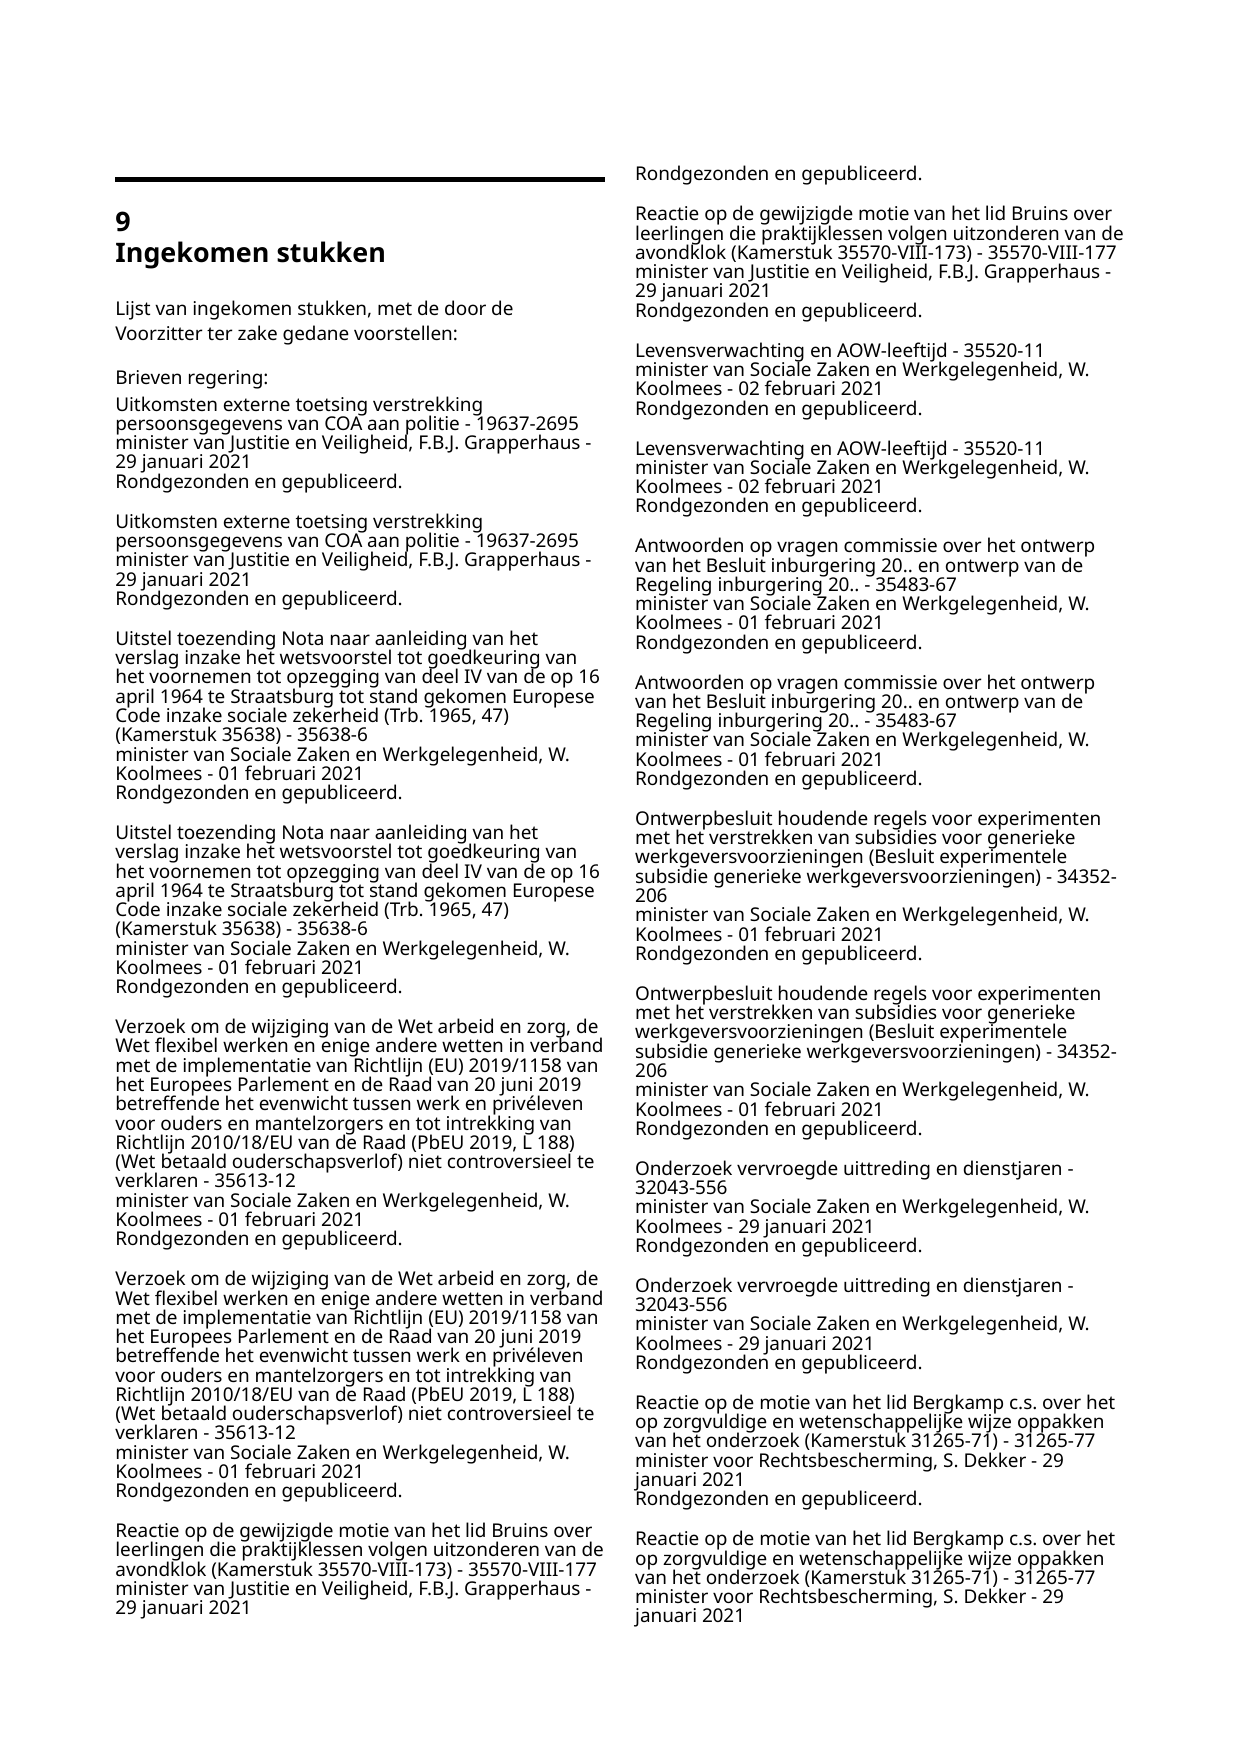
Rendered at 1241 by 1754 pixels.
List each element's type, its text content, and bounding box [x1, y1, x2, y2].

text minister voor Rechtsbescherming, S. Dekker - 29 januari 2021 [635, 1588, 1125, 1627]
text minister van Justitie en Veiligheid, F.B.J. Grapperhaus - 29 januari 2021 [115, 434, 605, 473]
text Rondgezonden en gepubliceerd. [115, 1482, 605, 1501]
text Rondgezonden en gepubliceerd. [635, 302, 1125, 321]
text Uitstel toezending Nota naar aanleiding van het verslag inzake het wetsvoorstel tot goedkeuring van het voornemen tot opzegging van deel IV van de op 16 april 1964 te Straatsburg tot stand gekomen Europese Code inzake sociale zekerheid (Trb. 1965, 47) (Kamerstuk 35638) - 35638-6 [115, 630, 605, 746]
text Rondgezonden en gepubliceerd. [635, 1354, 1125, 1373]
text minister van Sociale Zaken en Werkgelegenheid, W. Koolmees - 01 februari 2021 [635, 595, 1125, 634]
text Ontwerpbesluit houdende regels voor experimenten met het verstrekken van subsidies voor generieke werkgeversvoorzieningen (Besluit experimentele subsidie generieke werkgeversvoorzieningen) - 34352-206 [635, 810, 1125, 906]
text Onderzoek vervroegde uittreding en dienstjaren - 32043-556 [635, 1277, 1125, 1315]
text minister van Sociale Zaken en Werkgelegenheid, W. Koolmees - 02 februari 2021 [635, 459, 1125, 497]
text Rondgezonden en gepubliceerd. [115, 1230, 605, 1249]
text minister van Sociale Zaken en Werkgelegenheid, W. Koolmees - 01 februari 2021 [115, 1192, 605, 1230]
text Ontwerpbesluit houdende regels voor experimenten met het verstrekken van subsidies voor generieke werkgeversvoorzieningen (Besluit experimentele subsidie generieke werkgeversvoorzieningen) - 34352-206 [635, 985, 1125, 1081]
text Reactie op de gewijzigde motie van het lid Bruins over leerlingen die praktijklessen volgen uitzonderen van de avondklok (Kamerstuk 35570-VIII-173) - 35570-VIII-177 [115, 1522, 605, 1580]
text Rondgezonden en gepubliceerd. [635, 1490, 1125, 1509]
text Levensverwachting en AOW-leeftijd - 35520-11 [635, 439, 1125, 459]
text Reactie op de motie van het lid Bergkamp c.s. over het op zorgvuldige en wetenschappelijke wijze oppakken van het onderzoek (Kamerstuk 31265-71) - 31265-77 [635, 1394, 1125, 1452]
text minister van Sociale Zaken en Werkgelegenheid, W. Koolmees - 01 februari 2021 [115, 940, 605, 978]
text Onderzoek vervroegde uittreding en dienstjaren - 32043-556 [635, 1160, 1125, 1198]
text Rondgezonden en gepubliceerd. [635, 770, 1125, 789]
text Verzoek om de wijziging van de Wet arbeid en zorg, de Wet flexibel werken en enige andere wetten in verband met de implementatie van Richtlijn (EU) 2019/1158 van het Europees Parlement en de Raad van 20 juni 2019 betreffende het evenwicht tussen werk en privéleven voor ouders en mantelzorgers en tot intrekking van Richtlijn 2010/18/EU van de Raad (PbEU 2019, L 188) (Wet betaald ouderschapsverlof) niet controversieel te verklaren - 35613-12 [115, 1018, 605, 1192]
text minister van Sociale Zaken en Werkgelegenheid, W. Koolmees - 01 februari 2021 [115, 746, 605, 784]
text Rondgezonden en gepubliceerd. [115, 590, 605, 609]
text Levensverwachting en AOW-leeftijd - 35520-11 [635, 342, 1125, 361]
text Ingekomen stukken [115, 239, 605, 283]
text Antwoorden op vragen commissie over het ontwerp van het Besluit inburgering 20.. en ontwerp van de Regeling inburgering 20.. - 35483-67 [635, 674, 1125, 731]
text Uitkomsten externe toetsing verstrekking persoonsgegevens van COA aan politie - 19637-2695 [115, 513, 605, 551]
text minister van Justitie en Veiligheid, F.B.J. Grapperhaus - 29 januari 2021 [115, 1580, 605, 1618]
text Rondgezonden en gepubliceerd. [115, 978, 605, 997]
text minister van Sociale Zaken en Werkgelegenheid, W. Koolmees - 01 februari 2021 [635, 1081, 1125, 1120]
text Rondgezonden en gepubliceerd. [635, 399, 1125, 419]
text Verzoek om de wijziging van de Wet arbeid en zorg, de Wet flexibel werken en enige andere wetten in verband met de implementatie van Richtlijn (EU) 2019/1158 van het Europees Parlement en de Raad van 20 juni 2019 betreffende het evenwicht tussen werk en privéleven voor ouders en mantelzorgers en tot intrekking van Richtlijn 2010/18/EU van de Raad (PbEU 2019, L 188) (Wet betaald ouderschapsverlof) niet controversieel te verklaren - 35613-12 [115, 1270, 605, 1444]
text minister van Justitie en Veiligheid, F.B.J. Grapperhaus - 29 januari 2021 [115, 551, 605, 590]
text minister voor Rechtsbescherming, S. Dekker - 29 januari 2021 [635, 1452, 1125, 1490]
text minister van Sociale Zaken en Werkgelegenheid, W. Koolmees - 01 februari 2021 [115, 1444, 605, 1482]
text Rondgezonden en gepubliceerd. [635, 634, 1125, 653]
text Uitkomsten externe toetsing verstrekking persoonsgegevens van COA aan politie - 19637-2695 [115, 396, 605, 434]
text Uitstel toezending Nota naar aanleiding van het verslag inzake het wetsvoorstel tot goedkeuring van het voornemen tot opzegging van deel IV van de op 16 april 1964 te Straatsburg tot stand gekomen Europese Code inzake sociale zekerheid (Trb. 1965, 47) (Kamerstuk 35638) - 35638-6 [115, 824, 605, 940]
text minister van Sociale Zaken en Werkgelegenheid, W. Koolmees - 01 februari 2021 [635, 731, 1125, 770]
text Rondgezonden en gepubliceerd. [635, 1237, 1125, 1256]
text Rondgezonden en gepubliceerd. [115, 784, 605, 803]
text Rondgezonden en gepubliceerd. [115, 473, 605, 492]
text 9 [115, 203, 605, 239]
text Antwoorden op vragen commissie over het ontwerp van het Besluit inburgering 20.. en ontwerp van de Regeling inburgering 20.. - 35483-67 [635, 537, 1125, 595]
text Rondgezonden en gepubliceerd. [635, 497, 1125, 517]
text minister van Sociale Zaken en Werkgelegenheid, W. Koolmees - 29 januari 2021 [635, 1315, 1125, 1354]
text Reactie op de gewijzigde motie van het lid Bruins over leerlingen die praktijklessen volgen uitzonderen van de avondklok (Kamerstuk 35570-VIII-173) - 35570-VIII-177 [635, 205, 1125, 263]
text Rondgezonden en gepubliceerd. [635, 1120, 1125, 1139]
text minister van Sociale Zaken en Werkgelegenheid, W. Koolmees - 29 januari 2021 [635, 1198, 1125, 1237]
text Rondgezonden en gepubliceerd. [635, 945, 1125, 964]
text Reactie op de motie van het lid Bergkamp c.s. over het op zorgvuldige en wetenschappelijke wijze oppakken van het onderzoek (Kamerstuk 31265-71) - 31265-77 [635, 1530, 1125, 1588]
text minister van Sociale Zaken en Werkgelegenheid, W. Koolmees - 02 februari 2021 [635, 361, 1125, 399]
text Brieven regering: [115, 364, 605, 390]
text minister van Justitie en Veiligheid, F.B.J. Grapperhaus - 29 januari 2021 [635, 263, 1125, 302]
text Rondgezonden en gepubliceerd. [635, 165, 1125, 184]
text Lijst van ingekomen stukken, met de door de Voorzitter ter zake gedane voorstellen: [115, 295, 605, 346]
text minister van Sociale Zaken en Werkgelegenheid, W. Koolmees - 01 februari 2021 [635, 906, 1125, 945]
